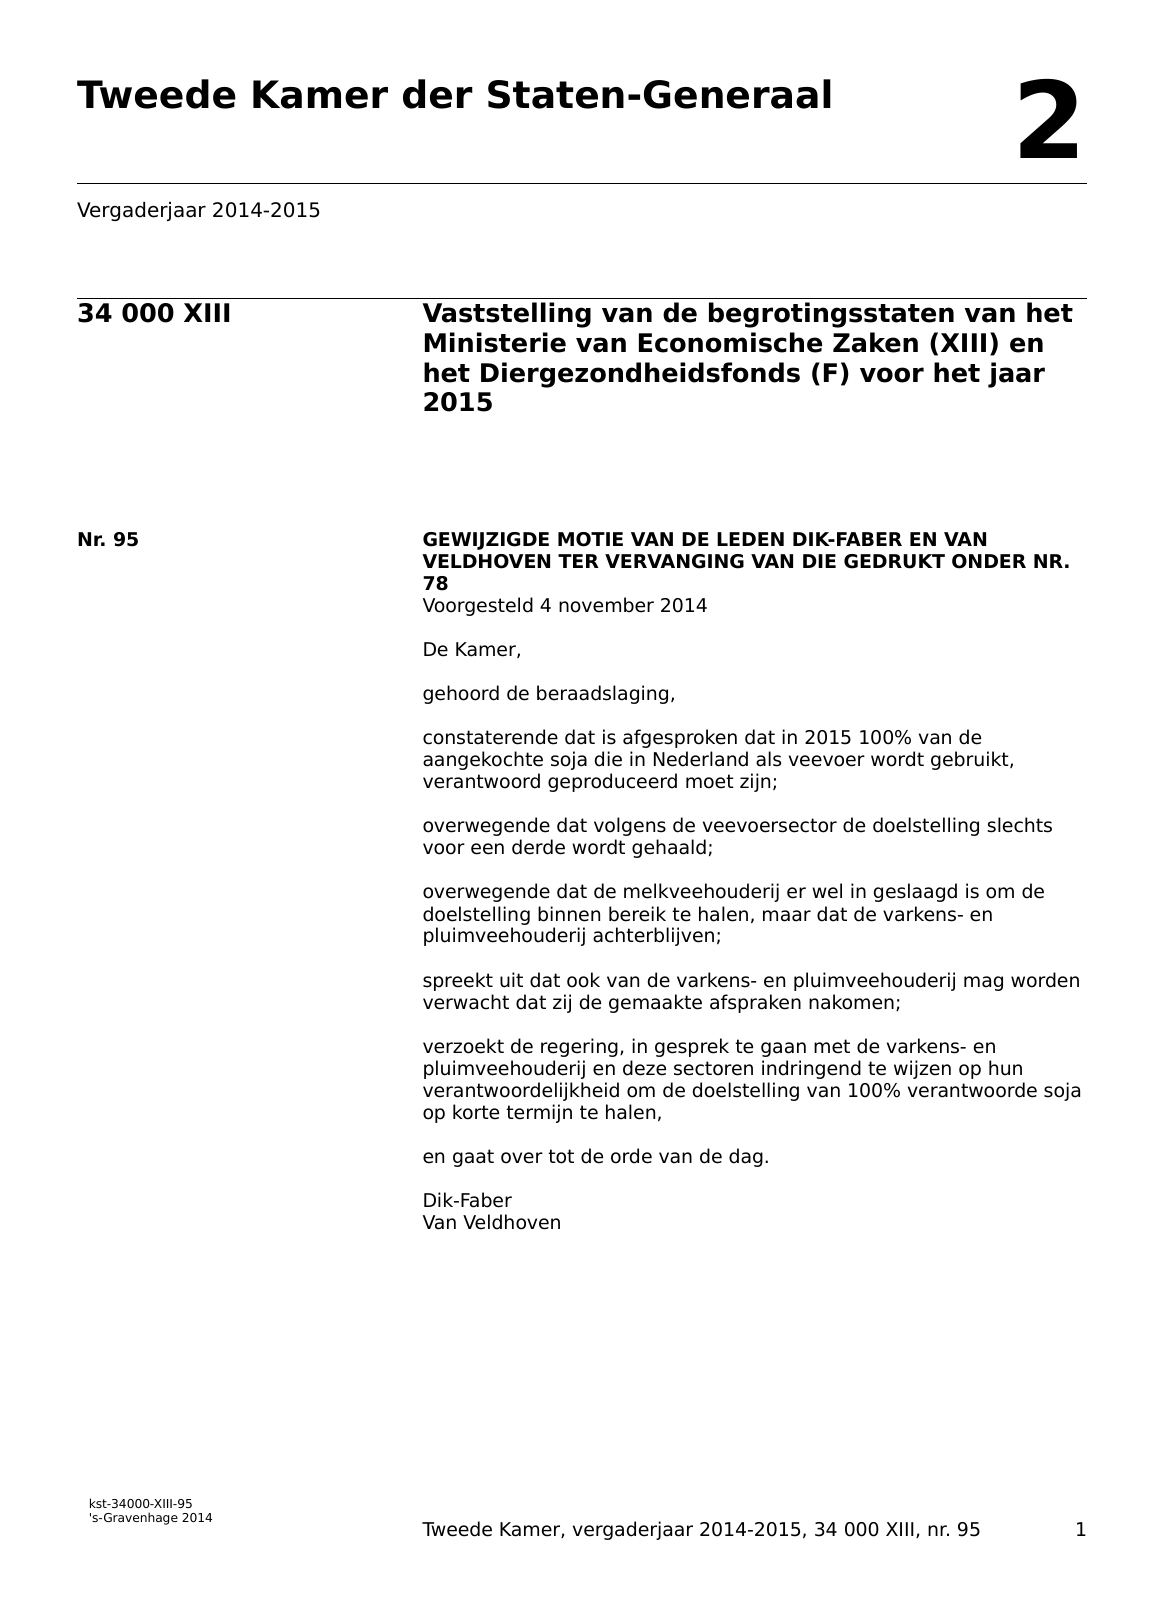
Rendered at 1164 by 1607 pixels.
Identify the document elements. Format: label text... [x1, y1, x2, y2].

text Dik-Faber [422, 1190, 1087, 1212]
subtitle 34 000 XIII Vaststelling van de begrotingsstaten van het Ministerie van Economische Zaken (XIII) en het Diergezondheidsfonds (F) voor het jaar 2015 [77, 299, 1087, 418]
text spreekt uit dat ook van de varkens- en pluimveehouderij mag worden verwacht dat zij de gemaakte afspraken nakomen; [422, 969, 1087, 1013]
text gehoord de beraadslaging, [422, 683, 1087, 705]
text overwegende dat volgens de veevoersector de doelstelling slechts voor een derde wordt gehaald; [422, 815, 1087, 859]
text verzoekt de regering, in gesprek te gaan met de varkens- en pluimveehouderij en deze sectoren indringend te wijzen op hun verantwoordelijkheid om de doelstelling van 100% verantwoorde soja op korte termijn te halen, [422, 1036, 1087, 1124]
text overwegende dat de melkveehouderij er wel in geslaagd is om de doelstelling binnen bereik te halen, maar dat de varkens- en pluimveehouderij achterblijven; [422, 881, 1087, 947]
text 's-Gravenhage 2014 [88, 1511, 323, 1525]
table_header 2 [886, 59, 1087, 183]
text kst-34000-XIII-95 [88, 1497, 323, 1511]
text en gaat over tot de orde van de dag. [422, 1146, 1087, 1168]
text Van Veldhoven [422, 1212, 1087, 1234]
table_header Tweede Kamer der Staten-Generaal [77, 59, 886, 183]
subtitle Nr. 95 GEWIJZIGDE MOTIE VAN DE LEDEN DIK-FABER EN VAN VELDHOVEN TER VERVANGING VAN DIE GEDRUKT ONDER NR. 78 [77, 529, 1087, 595]
text constaterende dat is afgesproken dat in 2015 100% van de aangekochte soja die in Nederland als veevoer wordt gebruikt, verantwoord geproduceerd moet zijn; [422, 727, 1087, 793]
table_cell Vergaderjaar 2014-2015 [77, 184, 1087, 298]
text Voorgesteld 4 november 2014 [422, 595, 1087, 617]
text De Kamer, [422, 639, 1087, 661]
